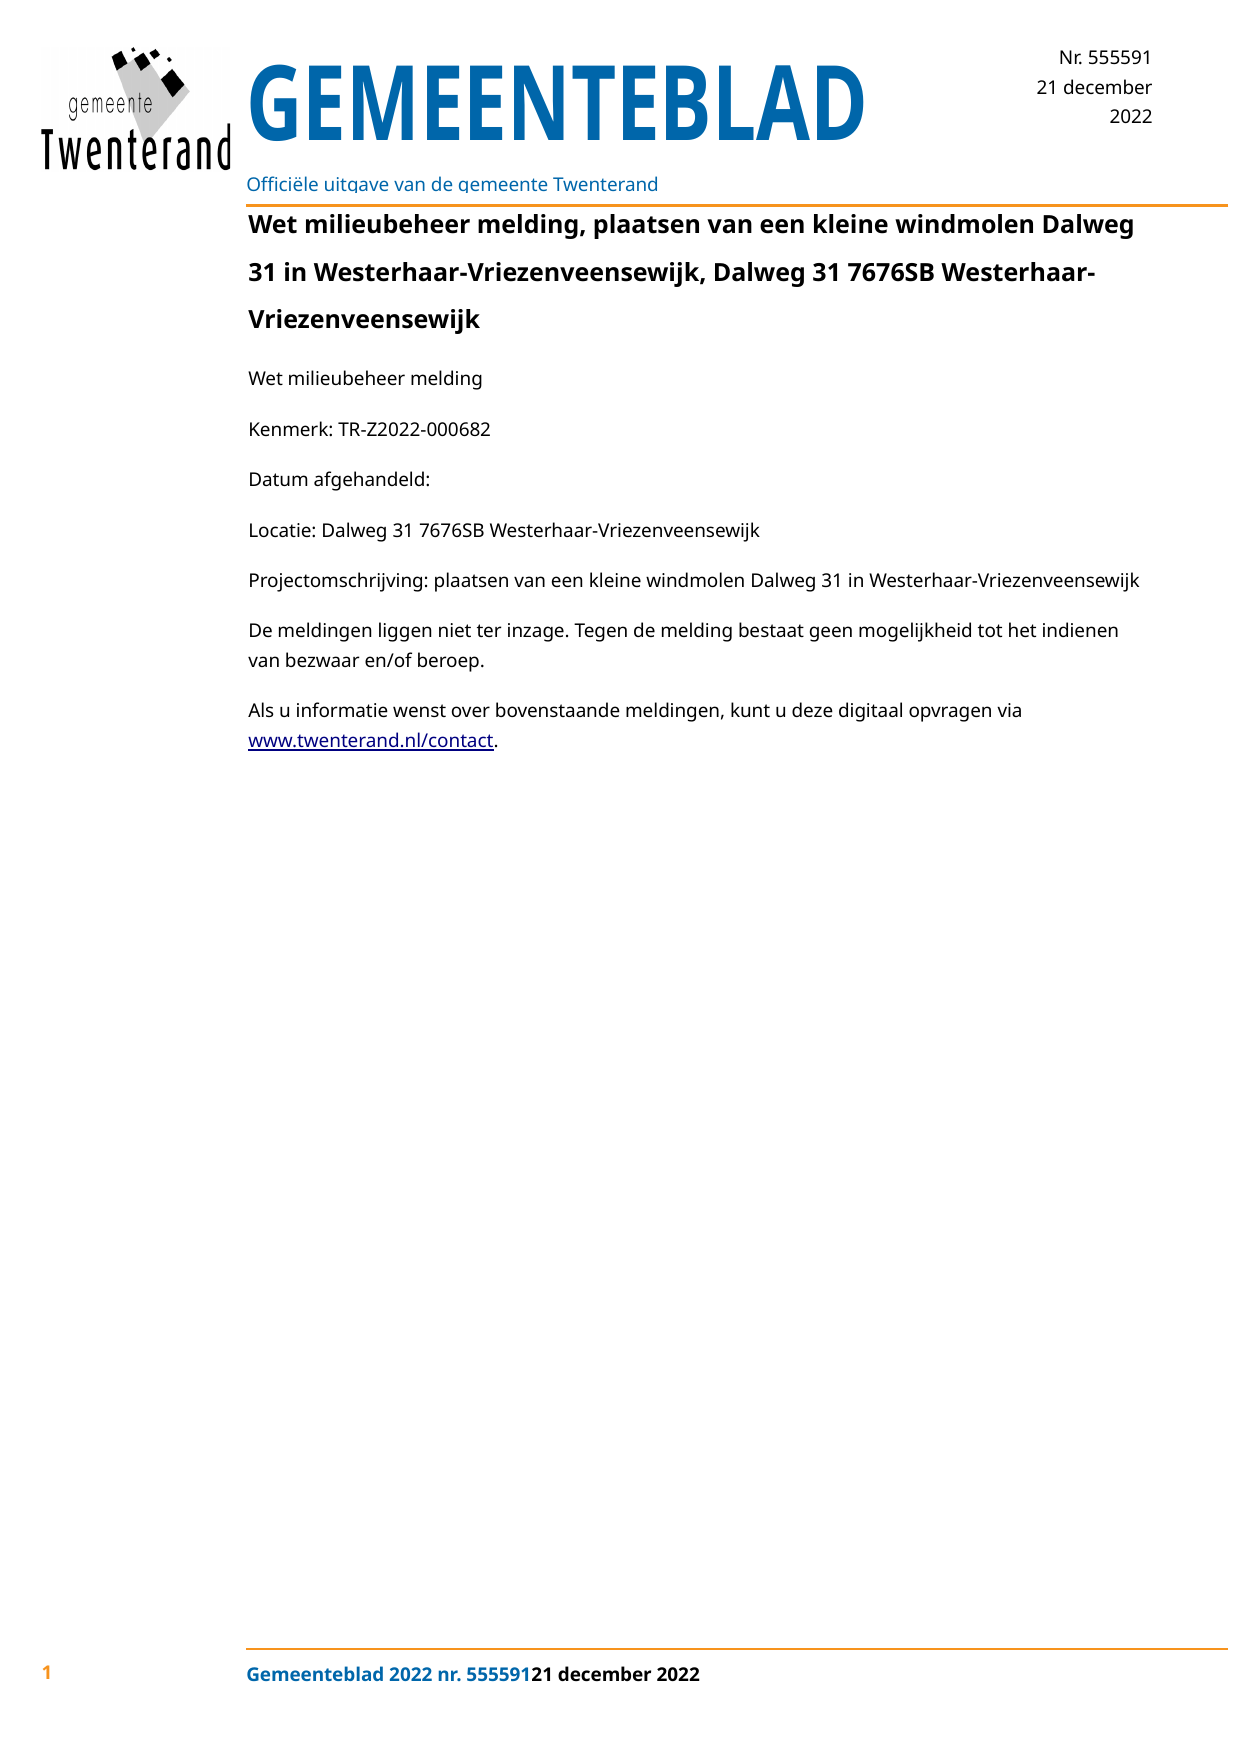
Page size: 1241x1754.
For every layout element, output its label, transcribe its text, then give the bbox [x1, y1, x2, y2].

text Datum afgehandeld: [248, 466, 1152, 492]
text Locatie: Dalweg 31 7676SB Westerhaar-Vriezenveensewijk [248, 517, 1152, 542]
text Wet milieubeheer melding [248, 366, 1152, 391]
text De meldingen liggen niet ter inzage. Tegen de melding bestaat geen mogelijkheid tot het indienen van bezwaar en/of beroep. [248, 618, 1152, 673]
text Projectomschrijving: plaatsen van een kleine windmolen Dalweg 31 in Westerhaar-Vriezenveensewijk [248, 567, 1152, 593]
text Kenmerk: TR-Z2022-000682 [248, 416, 1152, 442]
text Wet milieubeheer melding, plaatsen van een kleine windmolen Dalweg 31 in Westerhaar-Vriezenveensewijk, Dalweg 31 7676SB Westerhaar-Vriezenveensewijk [248, 207, 1152, 336]
text Als u informatie wenst over bovenstaande meldingen, kunt u deze digitaal opvragen via www.twenterand.nl/contact. [248, 698, 1152, 753]
picture [41, 47, 231, 172]
